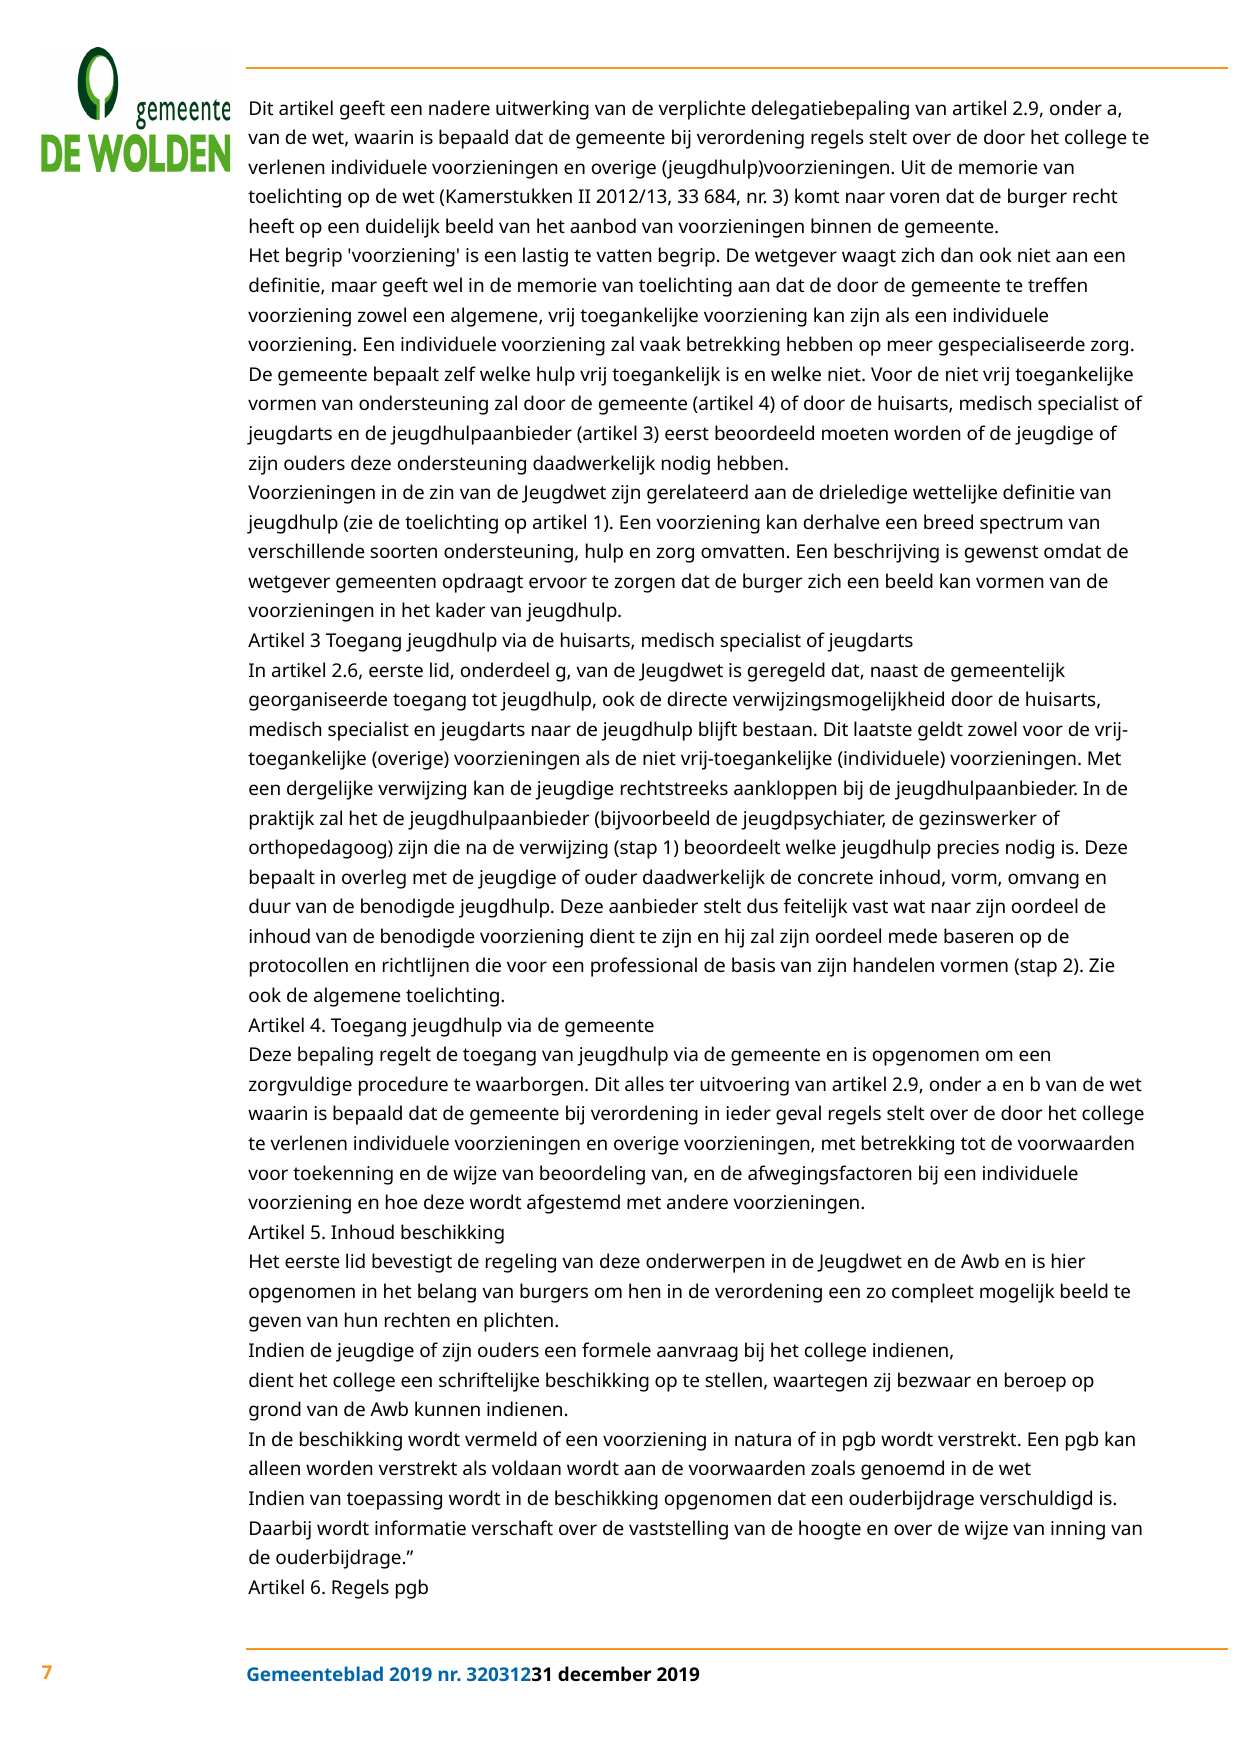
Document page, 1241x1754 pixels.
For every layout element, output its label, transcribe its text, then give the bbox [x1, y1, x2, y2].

text Het eerste lid bevestigt de regeling van deze onderwerpen in de Jeugdwet en de Awb en is hier opgenomen in het belang van burgers om hen in de verordening een zo compleet mogelijk beeld te geven van hun rechten en plichten. [248, 1248, 1152, 1333]
text Voorzieningen in de zin van de Jeugdwet zijn gerelateerd aan de drieledige wettelijke definitie van jeugdhulp (zie de toelichting op artikel 1). Een voorziening kan derhalve een breed spectrum van verschillende soorten ondersteuning, hulp en zorg omvatten. Een beschrijving is gewenst omdat de wetgever gemeenten opdraagt ervoor te zorgen dat de burger zich een beeld kan vormen van de voorzieningen in het kader van jeugdhulp. [248, 479, 1152, 623]
text Indien van toepassing wordt in de beschikking opgenomen dat een ouderbijdrage verschuldigd is. Daarbij wordt informatie verschaft over de vaststelling van de hoogte en over de wijze van inning van de ouderbijdrage.” [248, 1485, 1152, 1570]
text In artikel 2.6, eerste lid, onderdeel g, van de Jeugdwet is geregeld dat, naast de gemeentelijk georganiseerde toegang tot jeugdhulp, ook de directe verwijzingsmogelijkheid door de huisarts, medisch specialist en jeugdarts naar de jeugdhulp blijft bestaan. Dit laatste geldt zowel voor de vrij-toegankelijke (overige) voorzieningen als de niet vrij-toegankelijke (individuele) voorzieningen. Met een dergelijke verwijzing kan de jeugdige rechtstreeks aankloppen bij de jeugdhulpaanbieder. In de praktijk zal het de jeugdhulpaanbieder (bijvoorbeeld de jeugdpsychiater, de gezinswerker of orthopedagoog) zijn die na de verwijzing (stap 1) beoordeelt welke jeugdhulp precies nodig is. Deze bepaalt in overleg met de jeugdige of ouder daadwerkelijk de concrete inhoud, vorm, omvang en duur van de benodigde jeugdhulp. Deze aanbieder stelt dus feitelijk vast wat naar zijn oordeel de inhoud van de benodigde voorziening dient te zijn en hij zal zijn oordeel mede baseren op de protocollen en richtlijnen die voor een professional de basis van zijn handelen vormen (stap 2). Zie ook de algemene toelichting. [248, 657, 1152, 1008]
text Indien de jeugdige of zijn ouders een formele aanvraag bij het college indienen, [248, 1337, 1152, 1363]
text Artikel 6. Regels pgb [248, 1574, 1152, 1600]
text Artikel 5. Inhoud beschikking [248, 1219, 1152, 1245]
text In de beschikking wordt vermeld of een voorziening in natura of in pgb wordt verstrekt. Een pgb kan alleen worden verstrekt als voldaan wordt aan de voorwaarden zoals genoemd in de wet [248, 1426, 1152, 1481]
picture [41, 47, 231, 172]
text Dit artikel geeft een nadere uitwerking van de verplichte delegatiebepaling van artikel 2.9, onder a, van de wet, waarin is bepaald dat de gemeente bij verordening regels stelt over de door het college te verlenen individuele voorzieningen en overige (jeugdhulp)voorzieningen. Uit de memorie van toelichting op de wet (Kamerstukken II 2012/13, 33 684, nr. 3) komt naar voren dat de burger recht heeft op een duidelijk beeld van het aanbod van voorzieningen binnen de gemeente. [248, 95, 1152, 239]
text Het begrip 'voorziening' is een lastig te vatten begrip. De wetgever waagt zich dan ook niet aan een definitie, maar geeft wel in de memorie van toelichting aan dat de door de gemeente te treffen voorziening zowel een algemene, vrij toegankelijke voorziening kan zijn als een individuele voorziening. Een individuele voorziening zal vaak betrekking hebben op meer gespecialiseerde zorg. De gemeente bepaalt zelf welke hulp vrij toegankelijk is en welke niet. Voor de niet vrij toegankelijke vormen van ondersteuning zal door de gemeente (artikel 4) of door de huisarts, medisch specialist of jeugdarts en de jeugdhulpaanbieder (artikel 3) eerst beoordeeld moeten worden of de jeugdige of zijn ouders deze ondersteuning daadwerkelijk nodig hebben. [248, 243, 1152, 476]
text Deze bepaling regelt de toegang van jeugdhulp via de gemeente en is opgenomen om een zorgvuldige procedure te waarborgen. Dit alles ter uitvoering van artikel 2.9, onder a en b van de wet waarin is bepaald dat de gemeente bij verordening in ieder geval regels stelt over de door het college te verlenen individuele voorzieningen en overige voorzieningen, met betrekking tot de voorwaarden voor toekenning en de wijze van beoordeling van, en de afwegingsfactoren bij een individuele voorziening en hoe deze wordt afgestemd met andere voorzieningen. [248, 1041, 1152, 1215]
text Artikel 3 Toegang jeugdhulp via de huisarts, medisch specialist of jeugdarts [248, 627, 1152, 653]
text Artikel 4. Toegang jeugdhulp via de gemeente [248, 1012, 1152, 1038]
text dient het college een schriftelijke beschikking op te stellen, waartegen zij bezwaar en beroep op grond van de Awb kunnen indienen. [248, 1367, 1152, 1422]
